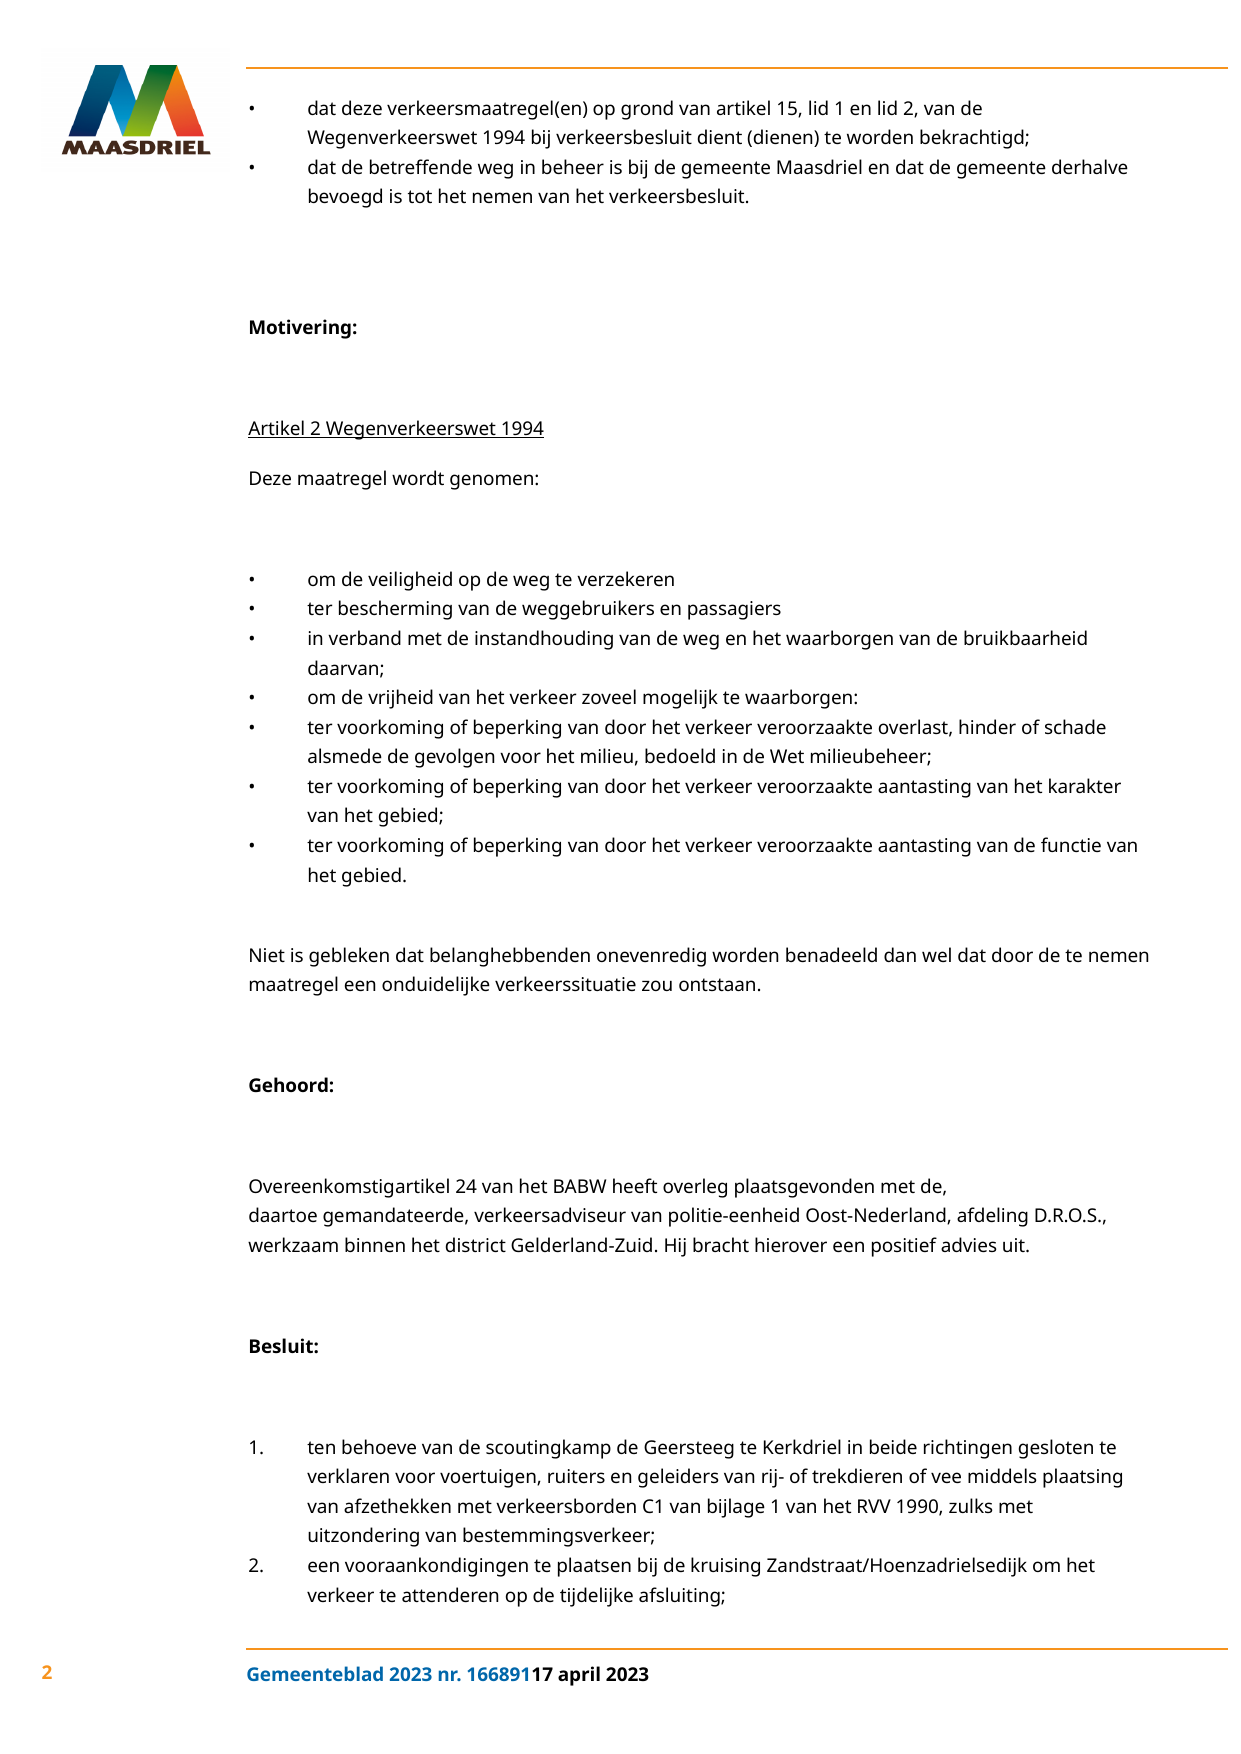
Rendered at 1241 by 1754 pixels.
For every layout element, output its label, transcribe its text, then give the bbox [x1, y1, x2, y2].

list ter voorkoming of beperking van door het verkeer veroorzaakte aantasting van de functie van het gebied. [248, 832, 1152, 888]
list ten behoeve van de scoutingkamp de Geersteeg te Kerkdriel in beide richtingen gesloten te verklaren voor voertuigen, ruiters en geleiders van rij- of trekdieren of vee middels plaatsing van afzethekken met verkeersborden C1 van bijlage 1 van het RVV 1990, zulks met uitzondering van bestemmingsverkeer; [248, 1434, 1152, 1548]
list een vooraankondigingen te plaatsen bij de kruising Zandstraat/Hoenzadrielsedijk om het verkeer te attenderen op de tijdelijke afsluiting; [248, 1552, 1152, 1608]
text Overeenkomstigartikel 24 van het BABW heeft overleg plaatsgevonden met de, daartoe gemandateerde, verkeersadviseur van politie-eenheid Oost-Nederland, afdeling D.R.O.S., werkzaam binnen het district Gelderland-Zuid. Hij bracht hierover een positief advies uit. [248, 1173, 1152, 1258]
list om de veiligheid op de weg te verzekeren [248, 566, 1152, 592]
picture [41, 47, 231, 172]
text Niet is gebleken dat belanghebbenden onevenredig worden benadeeld dan wel dat door de te nemen maatregel een onduidelijke verkeerssituatie zou ontstaan. [248, 942, 1152, 997]
text Deze maatregel wordt genomen: [248, 465, 1152, 491]
list in verband met de instandhouding van de weg en het waarborgen van de bruikbaarheid daarvan; [248, 625, 1152, 681]
text Artikel 2 Wegenverkeerswet 1994 [248, 415, 1152, 441]
list dat deze verkeersmaatregel(en) op grond van artikel 15, lid 1 en lid 2, van de Wegenverkeerswet 1994 bij verkeersbesluit dient (dienen) te worden bekrachtigd; [248, 95, 1152, 150]
list ter voorkoming of beperking van door het verkeer veroorzaakte aantasting van het karakter van het gebied; [248, 773, 1152, 828]
list om de vrijheid van het verkeer zoveel mogelijk te waarborgen: [248, 684, 1152, 710]
text Motivering: [248, 314, 1152, 340]
text Gehoord: [248, 1072, 1152, 1098]
list dat de betreffende weg in beheer is bij de gemeente Maasdriel en dat de gemeente derhalve bevoegd is tot het nemen van het verkeersbesluit. [248, 154, 1152, 209]
text Besluit: [248, 1333, 1152, 1359]
list ter voorkoming of beperking van door het verkeer veroorzaakte overlast, hinder of schade alsmede de gevolgen voor het milieu, bedoeld in de Wet milieubeheer; [248, 714, 1152, 769]
list ter bescherming van de weggebruikers en passagiers [248, 596, 1152, 621]
